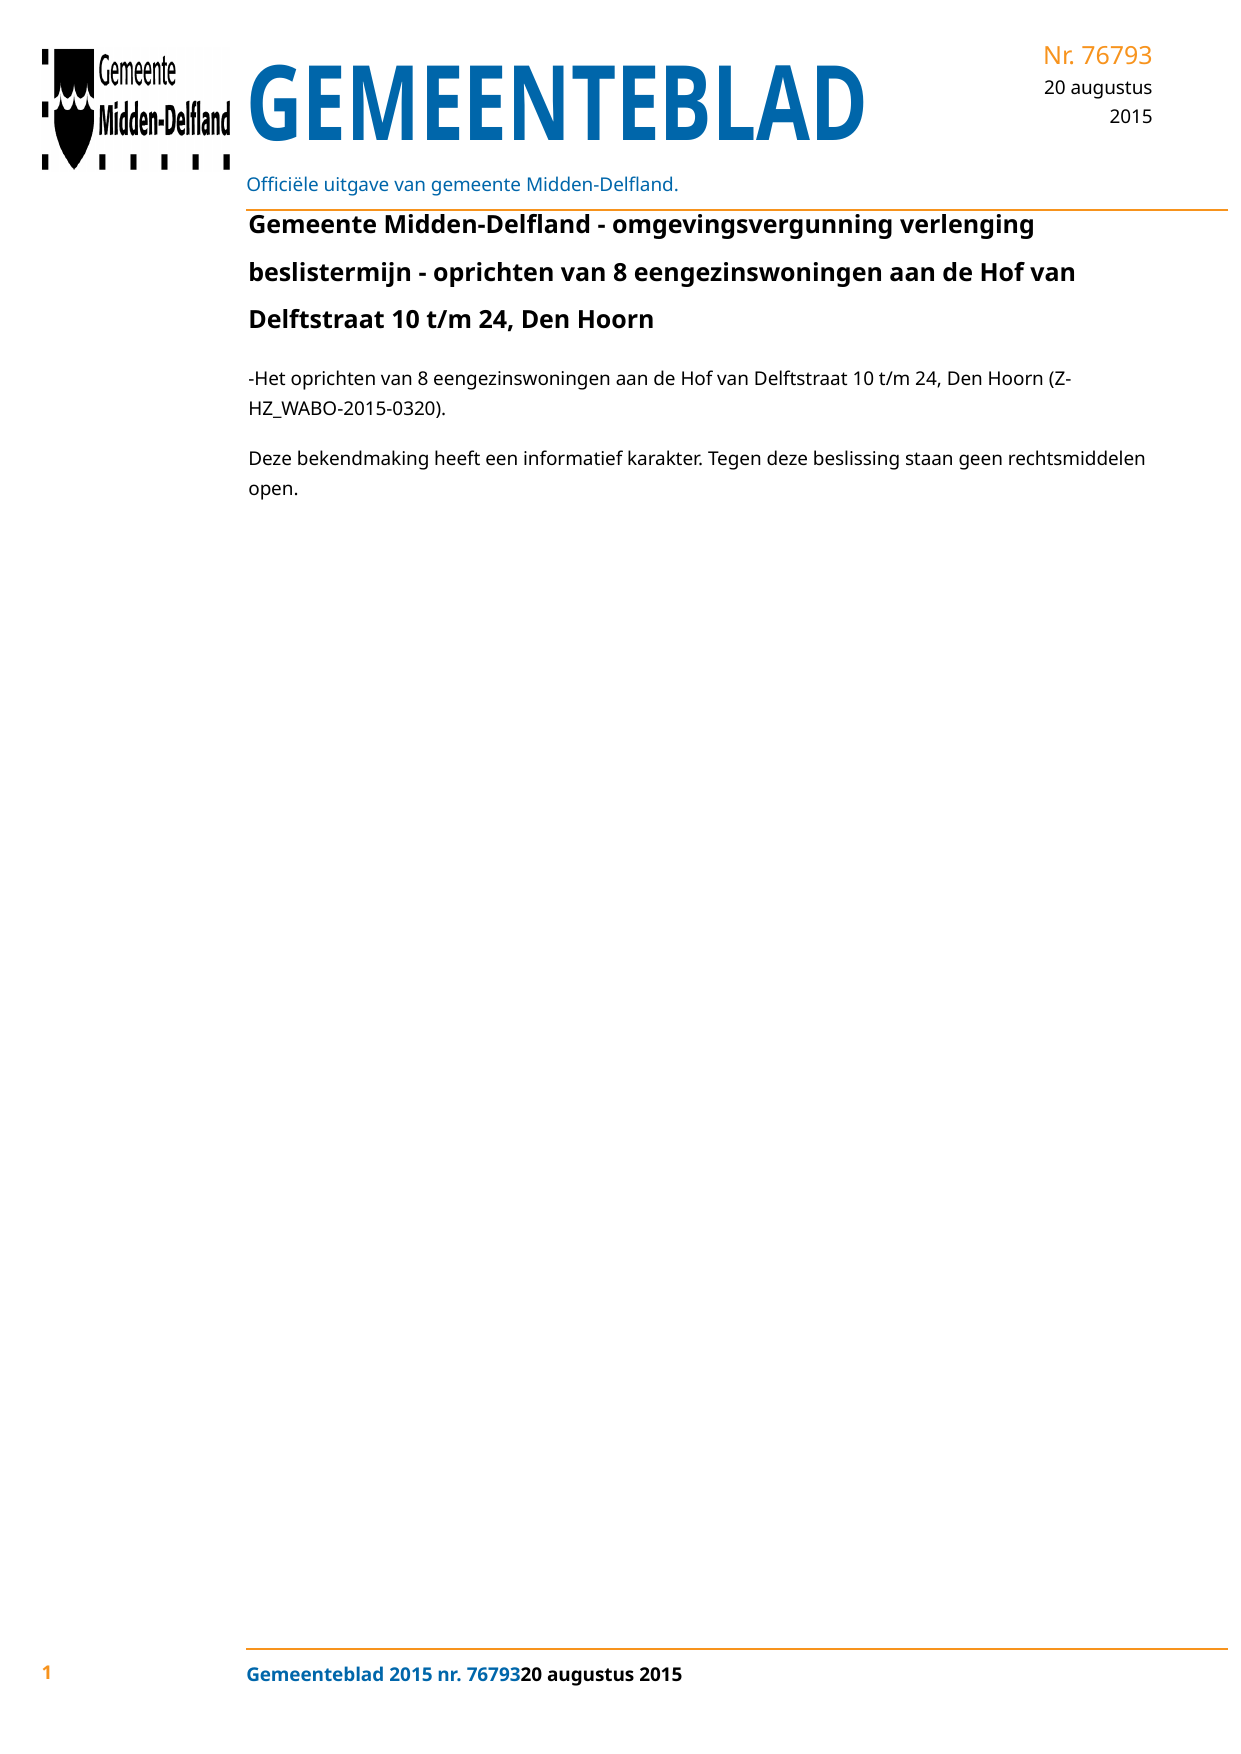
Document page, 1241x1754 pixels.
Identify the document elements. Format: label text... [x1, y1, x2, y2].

text Gemeente Midden-Delfland - omgevingsvergunning verlenging beslistermijn - oprichten van 8 eengezinswoningen aan de Hof van Delftstraat 10 t/m 24, Den Hoorn [248, 211, 1152, 336]
text Deze bekendmaking heeft een informatief karakter. Tegen deze beslissing staan geen rechtsmiddelen open. [248, 446, 1152, 501]
text -Het oprichten van 8 eengezinswoningen aan de Hof van Delftstraat 10 t/m 24, Den Hoorn (Z-HZ_WABO-2015-0320). [248, 366, 1152, 421]
picture [41, 47, 231, 172]
